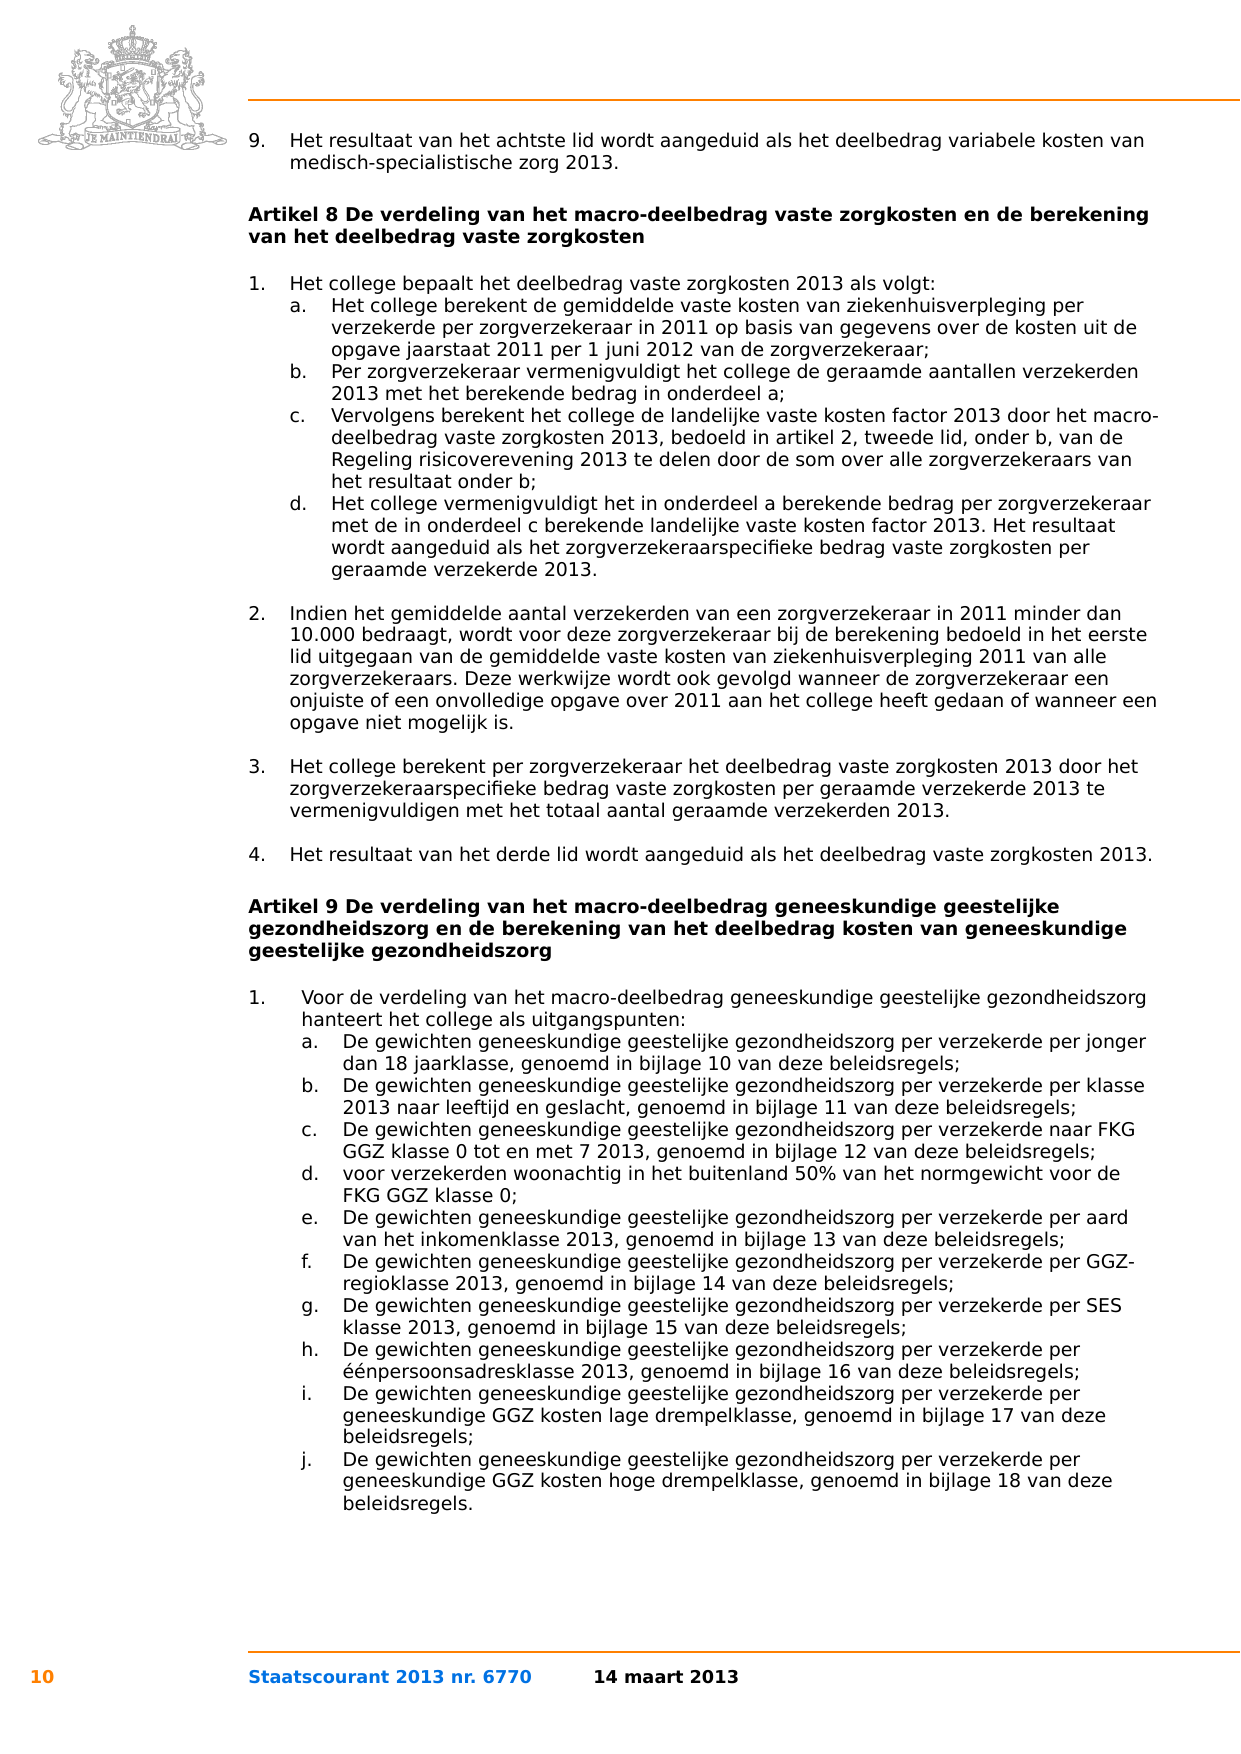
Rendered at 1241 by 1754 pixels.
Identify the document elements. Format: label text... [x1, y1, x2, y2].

text g. De gewichten geneeskundige geestelijke gezondheidszorg per verzekerde per SES klasse 2013, genoemd in bijlage 15 van deze beleidsregels; [301, 1294, 1163, 1338]
text 1. Het college bepaalt het deelbedrag vaste zorgkosten 2013 als volgt: [248, 273, 1163, 295]
text a. De gewichten geneeskundige geestelijke gezondheidszorg per verzekerde per jonger dan 18 jaarklasse, genoemd in bijlage 10 van deze beleidsregels; [301, 1031, 1163, 1075]
text 9. Het resultaat van het achtste lid wordt aangeduid als het deelbedrag variabele kosten van medisch-specialistische zorg 2013. [248, 130, 1163, 174]
text b. Per zorgverzekeraar vermenigvuldigt het college de geraamde aantallen verzekerden 2013 met het berekende bedrag in onderdeel a; [289, 361, 1163, 405]
text j. De gewichten geneeskundige geestelijke gezondheidszorg per verzekerde per geneeskundige GGZ kosten hoge drempelklasse, genoemd in bijlage 18 van deze beleidsregels. [301, 1448, 1163, 1514]
picture [38, 25, 227, 150]
text h. De gewichten geneeskundige geestelijke gezondheidszorg per verzekerde per éénpersoonsadresklasse 2013, genoemd in bijlage 16 van deze beleidsregels; [301, 1338, 1163, 1382]
subtitle Artikel 9 De verdeling van het macro-deelbedrag geneeskundige geestelijke gezondheidszorg en de berekening van het deelbedrag kosten van geneeskundige geestelijke gezondheidszorg [248, 896, 1163, 962]
text d. voor verzekerden woonachtig in het buitenland 50% van het normgewicht voor de FKG GGZ klasse 0; [301, 1163, 1163, 1207]
text 2. Indien het gemiddelde aantal verzekerden van een zorgverzekeraar in 2011 minder dan 10.000 bedraagt, wordt voor deze zorgverzekeraar bij de berekening bedoeld in het eerste lid uitgegaan van de gemiddelde vaste kosten van ziekenhuisverpleging 2011 van alle zorgverzekeraars. Deze werkwijze wordt ook gevolgd wanneer de zorgverzekeraar een onjuiste of een onvolledige opgave over 2011 aan het college heeft gedaan of wanneer een opgave niet mogelijk is. [248, 602, 1163, 734]
text b. De gewichten geneeskundige geestelijke gezondheidszorg per verzekerde per klasse 2013 naar leeftijd en geslacht, genoemd in bijlage 11 van deze beleidsregels; [301, 1075, 1163, 1119]
text a. Het college berekent de gemiddelde vaste kosten van ziekenhuisverpleging per verzekerde per zorgverzekeraar in 2011 op basis van gegevens over de kosten uit de opgave jaarstaat 2011 per 1 juni 2012 van de zorgverzekeraar; [289, 295, 1163, 361]
text e. De gewichten geneeskundige geestelijke gezondheidszorg per verzekerde per aard van het inkomenklasse 2013, genoemd in bijlage 13 van deze beleidsregels; [301, 1207, 1163, 1251]
text i. De gewichten geneeskundige geestelijke gezondheidszorg per verzekerde per geneeskundige GGZ kosten lage drempelklasse, genoemd in bijlage 17 van deze beleidsregels; [301, 1382, 1163, 1448]
text f. De gewichten geneeskundige geestelijke gezondheidszorg per verzekerde per GGZ-regioklasse 2013, genoemd in bijlage 14 van deze beleidsregels; [301, 1251, 1163, 1294]
text c. Vervolgens berekent het college de landelijke vaste kosten factor 2013 door het macro-deelbedrag vaste zorgkosten 2013, bedoeld in artikel 2, tweede lid, onder b, van de Regeling risicoverevening 2013 te delen door de som over alle zorgverzekeraars van het resultaat onder b; [289, 405, 1163, 493]
text 3. Het college berekent per zorgverzekeraar het deelbedrag vaste zorgkosten 2013 door het zorgverzekeraarspecifieke bedrag vaste zorgkosten per geraamde verzekerde 2013 te vermenigvuldigen met het totaal aantal geraamde verzekerden 2013. [248, 756, 1163, 822]
text d. Het college vermenigvuldigt het in onderdeel a berekende bedrag per zorgverzekeraar met de in onderdeel c berekende landelijke vaste kosten factor 2013. Het resultaat wordt aangeduid als het zorgverzekeraarspecifieke bedrag vaste zorgkosten per geraamde verzekerde 2013. [289, 493, 1163, 581]
text c. De gewichten geneeskundige geestelijke gezondheidszorg per verzekerde naar FKG GGZ klasse 0 tot en met 7 2013, genoemd in bijlage 12 van deze beleidsregels; [301, 1119, 1163, 1163]
subtitle Artikel 8 De verdeling van het macro-deelbedrag vaste zorgkosten en de berekening van het deelbedrag vaste zorgkosten [248, 204, 1163, 248]
text 4. Het resultaat van het derde lid wordt aangeduid als het deelbedrag vaste zorgkosten 2013. [248, 844, 1163, 866]
text 1. Voor de verdeling van het macro-deelbedrag geneeskundige geestelijke gezondheidszorg hanteert het college als uitgangspunten: [248, 987, 1163, 1031]
